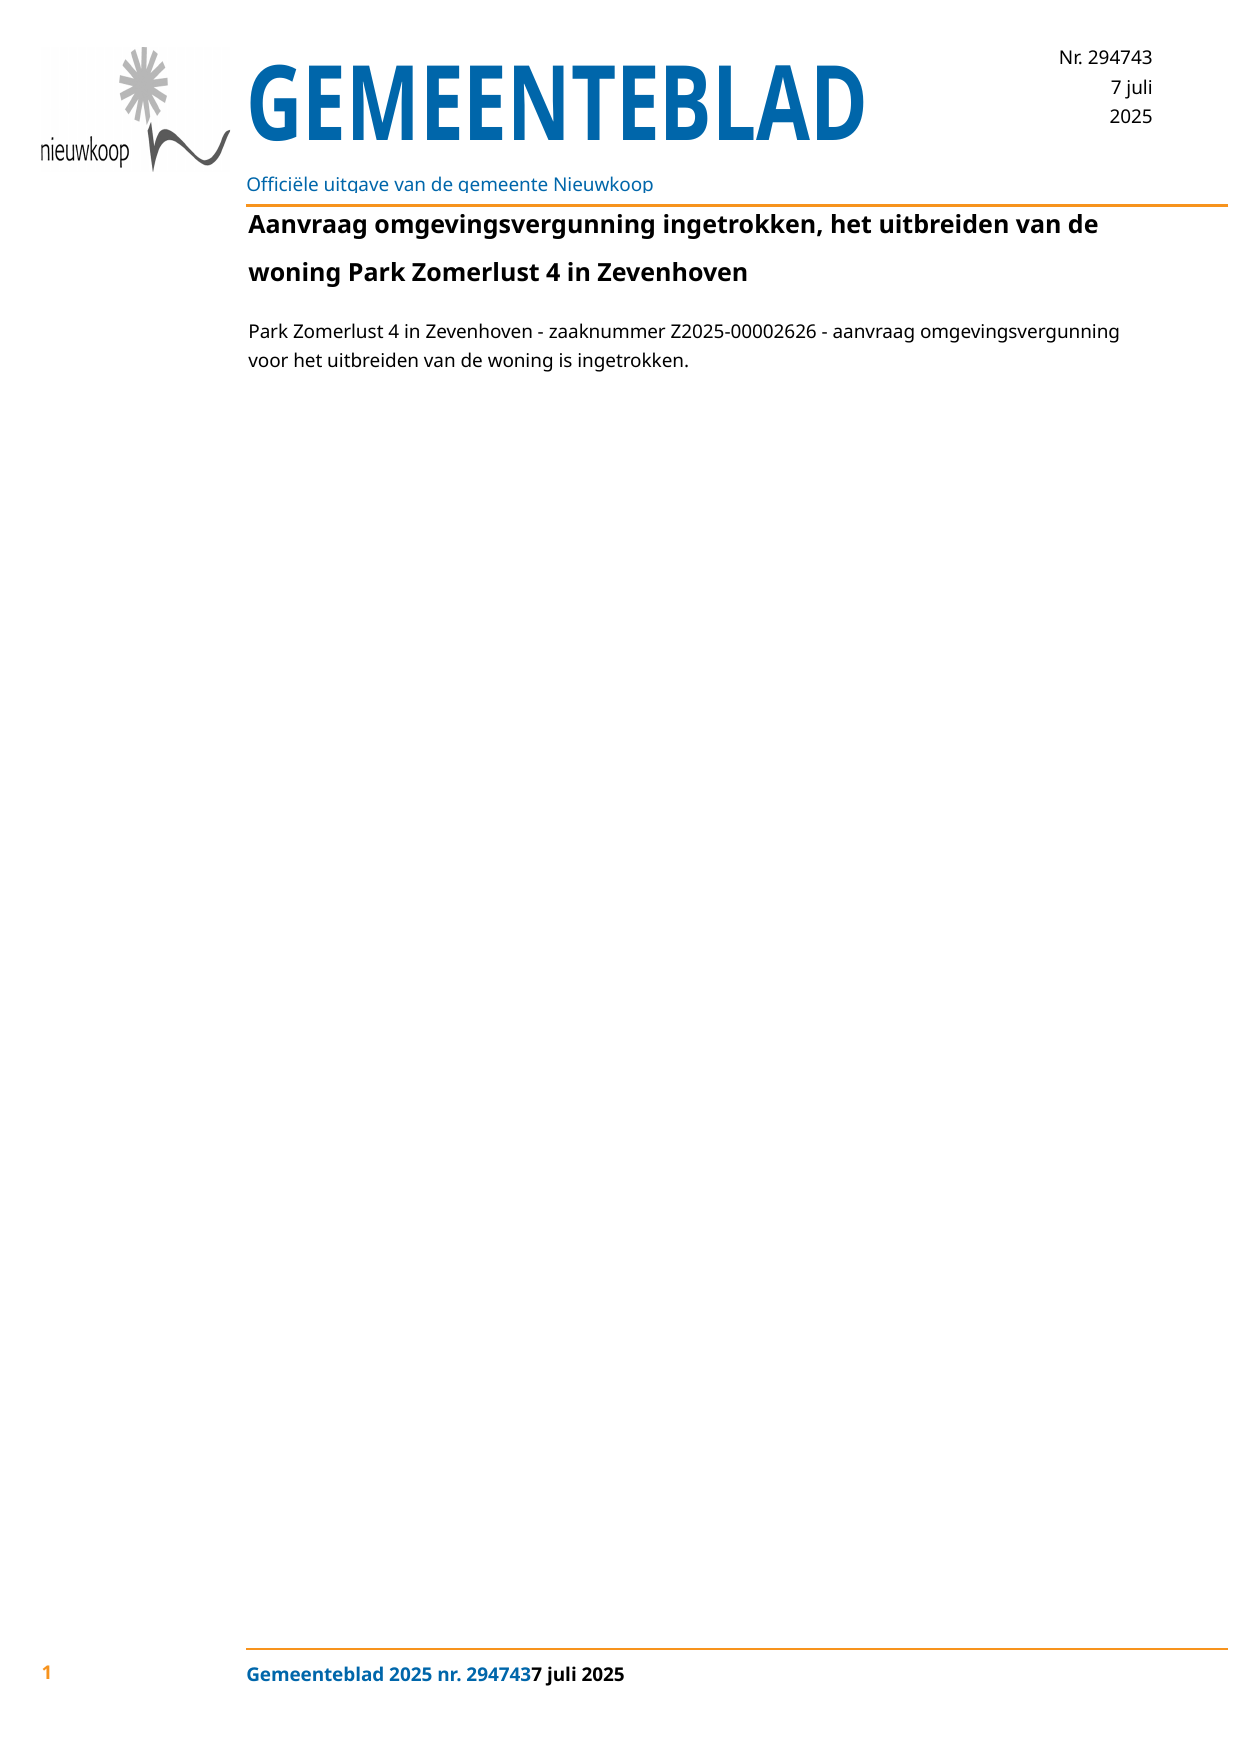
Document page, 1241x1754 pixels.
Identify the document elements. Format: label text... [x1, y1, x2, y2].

text Park Zomerlust 4 in Zevenhoven - zaaknummer Z2025-00002626 - aanvraag omgevingsvergunning voor het uitbreiden van de woning is ingetrokken. [248, 318, 1152, 373]
text Aanvraag omgevingsvergunning ingetrokken, het uitbreiden van de woning Park Zomerlust 4 in Zevenhoven [248, 207, 1152, 288]
picture [41, 47, 231, 172]
